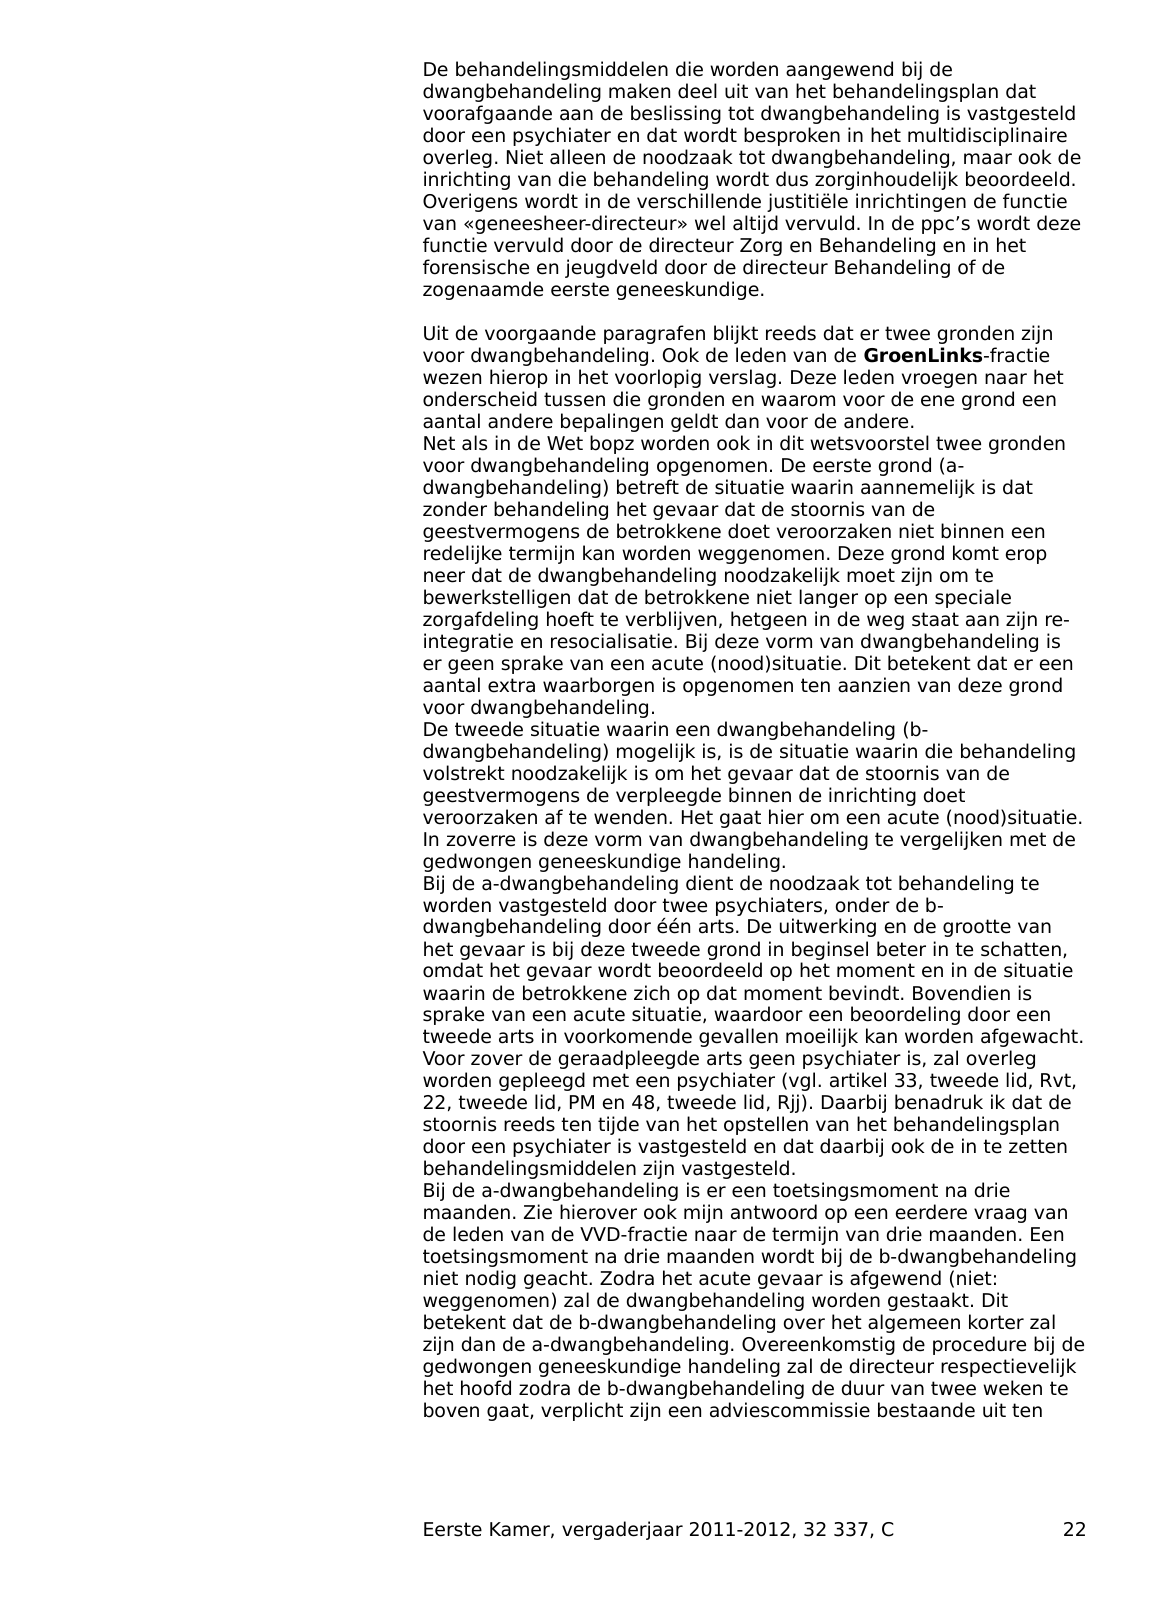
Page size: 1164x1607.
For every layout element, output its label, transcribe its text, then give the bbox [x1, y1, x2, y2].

text Bij de a-dwangbehandeling is er een toetsingsmoment na drie maanden. Zie hierover ook mijn antwoord op een eerdere vraag van de leden van de VVD-fractie naar de termijn van drie maanden. Een toetsingsmoment na drie maanden wordt bij de b-dwangbehandeling niet nodig geacht. Zodra het acute gevaar is afgewend (niet: weggenomen) zal de dwangbehandeling worden gestaakt. Dit betekent dat de b-dwangbehandeling over het algemeen korter zal zijn dan de a-dwangbehandeling. Overeenkomstig de procedure bij de gedwongen geneeskundige handeling zal de directeur respectievelijk het hoofd zodra de b-dwangbehandeling de duur van twee weken te boven gaat, verplicht zijn een adviescommissie bestaande uit ten [422, 1180, 1087, 1422]
text Overigens wordt in de verschillende justitiële inrichtingen de functie van «geneesheer-directeur» wel altijd vervuld. In de ppc’s wordt deze functie vervuld door de directeur Zorg en Behandeling en in het forensische en jeugdveld door de directeur Behandeling of de zogenaamde eerste geneeskundige. [422, 191, 1087, 301]
text De tweede situatie waarin een dwangbehandeling (b-dwangbehandeling) mogelijk is, is de situatie waarin die behandeling volstrekt noodzakelijk is om het gevaar dat de stoornis van de geestvermogens de verpleegde binnen de inrichting doet veroorzaken af te wenden. Het gaat hier om een acute (nood)situatie. In zoverre is deze vorm van dwangbehandeling te vergelijken met de gedwongen geneeskundige handeling. [422, 719, 1087, 872]
text Bij de a-dwangbehandeling dient de noodzaak tot behandeling te worden vastgesteld door twee psychiaters, onder de b-dwangbehandeling door één arts. De uitwerking en de grootte van het gevaar is bij deze tweede grond in beginsel beter in te schatten, omdat het gevaar wordt beoordeeld op het moment en in de situatie waarin de betrokkene zich op dat moment bevindt. Bovendien is sprake van een acute situatie, waardoor een beoordeling door een tweede arts in voorkomende gevallen moeilijk kan worden afgewacht. Voor zover de geraadpleegde arts geen psychiater is, zal overleg worden gepleegd met een psychiater (vgl. artikel 33, tweede lid, Rvt, 22, tweede lid, PM en 48, tweede lid, Rjj). Daarbij benadruk ik dat de stoornis reeds ten tijde van het opstellen van het behandelingsplan door een psychiater is vastgesteld en dat daarbij ook de in te zetten behandelingsmiddelen zijn vastgesteld. [422, 872, 1087, 1180]
text Uit de voorgaande paragrafen blijkt reeds dat er twee gronden zijn voor dwangbehandeling. Ook de leden van de GroenLinks-fractie wezen hierop in het voorlopig verslag. Deze leden vroegen naar het onderscheid tussen die gronden en waarom voor de ene grond een aantal andere bepalingen geldt dan voor de andere. [422, 323, 1087, 433]
text Net als in de Wet bopz worden ook in dit wetsvoorstel twee gronden voor dwangbehandeling opgenomen. De eerste grond (a-dwangbehandeling) betreft de situatie waarin aannemelijk is dat zonder behandeling het gevaar dat de stoornis van de geestvermogens de betrokkene doet veroorzaken niet binnen een redelijke termijn kan worden weggenomen. Deze grond komt erop neer dat de dwangbehandeling noodzakelijk moet zijn om te bewerkstelligen dat de betrokkene niet langer op een speciale zorgafdeling hoeft te verblijven, hetgeen in de weg staat aan zijn re-integratie en resocialisatie. Bij deze vorm van dwangbehandeling is er geen sprake van een acute (nood)situatie. Dit betekent dat er een aantal extra waarborgen is opgenomen ten aanzien van deze grond voor dwangbehandeling. [422, 433, 1087, 719]
text De behandelingsmiddelen die worden aangewend bij de dwangbehandeling maken deel uit van het behandelingsplan dat voorafgaande aan de beslissing tot dwangbehandeling is vastgesteld door een psychiater en dat wordt besproken in het multidisciplinaire overleg. Niet alleen de noodzaak tot dwangbehandeling, maar ook de inrichting van die behandeling wordt dus zorginhoudelijk beoordeeld. [422, 59, 1087, 191]
